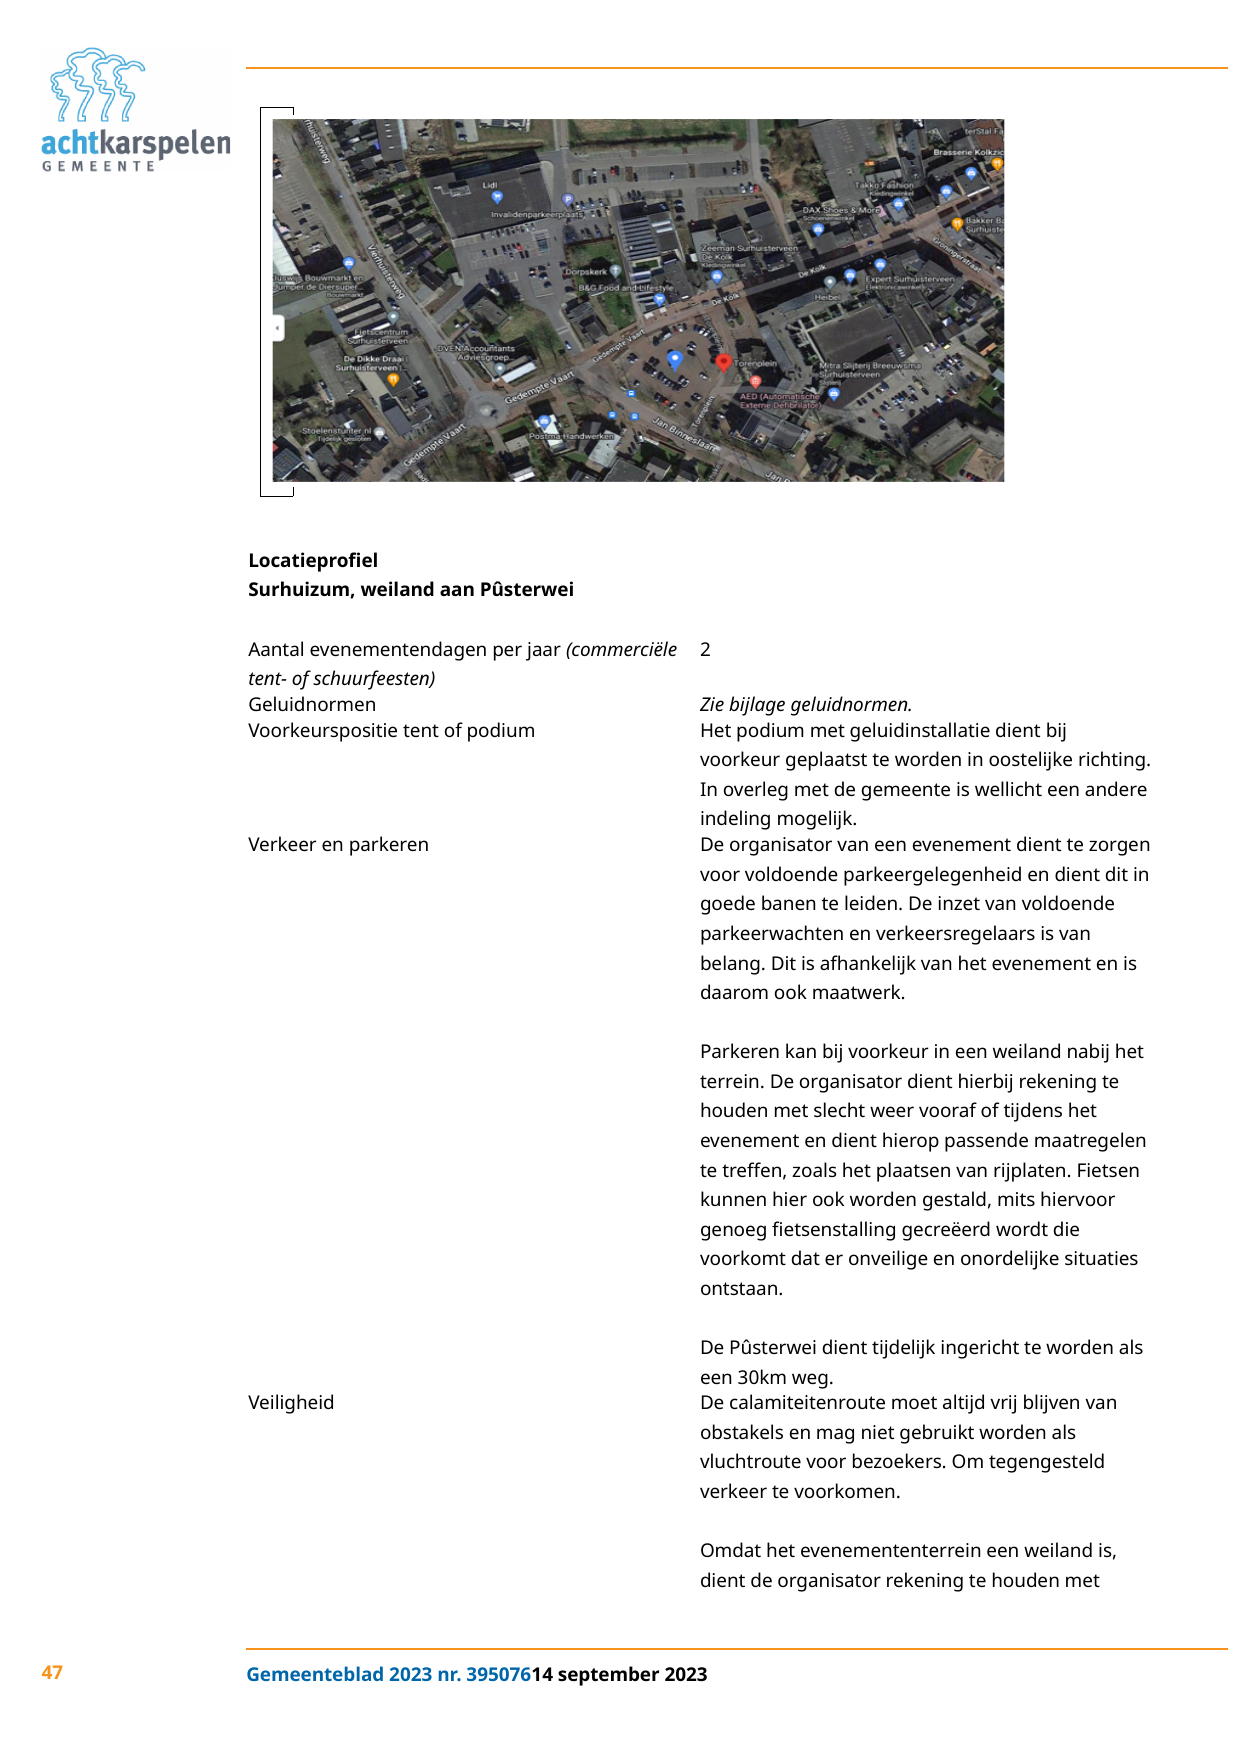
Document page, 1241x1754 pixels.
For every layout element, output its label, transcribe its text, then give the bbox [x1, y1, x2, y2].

table_cell Zie bijlage geluidnormen. [700, 691, 1152, 717]
picture [268, 115, 1008, 487]
picture [41, 47, 231, 172]
table_cell Veiligheid [248, 1390, 700, 1593]
table_cell De calamiteitenroute moet altijd vrij blijven van obstakels en mag niet gebruikt worden als vluchtroute voor bezoekers. Om tegengesteld verkeer te voorkomen. Omdat het evenemententerrein een weiland is, dient de organisator rekening te houden met [700, 1390, 1152, 1593]
table_cell Verkeer en parkeren [248, 831, 700, 1389]
table_header Aantal evenementendagen per jaar (commerciële tent- of schuurfeesten) [248, 636, 700, 691]
text Locatieprofiel [248, 547, 1152, 573]
table_cell De organisator van een evenement dient te zorgen voor voldoende parkeergelegenheid en dient dit in goede banen te leiden. De inzet van voldoende parkeerwachten en verkeersregelaars is van belang. Dit is afhankelijk van het evenement en is daarom ook maatwerk. Parkeren kan bij voorkeur in een weiland nabij het terrein. De organisator dient hierbij rekening te houden met slecht weer vooraf of tijdens het evenement en dient hierop passende maatregelen te treffen, zoals het plaatsen van rijplaten. Fietsen kunnen hier ook worden gestald, mits hiervoor genoeg fietsenstalling gecreëerd wordt die voorkomt dat er onveilige en onordelijke situaties ontstaan. De Pûsterwei dient tijdelijk ingericht te worden als een 30km weg. [700, 831, 1152, 1389]
table_cell Geluidnormen [248, 691, 700, 717]
text Surhuizum, weiland aan Pûsterwei [248, 577, 1152, 602]
table_header 2 [700, 636, 1152, 691]
table_cell Voorkeurspositie tent of podium [248, 717, 700, 831]
table_cell Het podium met geluidinstallatie dient bij voorkeur geplaatst te worden in oostelijke richting. In overleg met de gemeente is wellicht een andere indeling mogelijk. [700, 717, 1152, 831]
